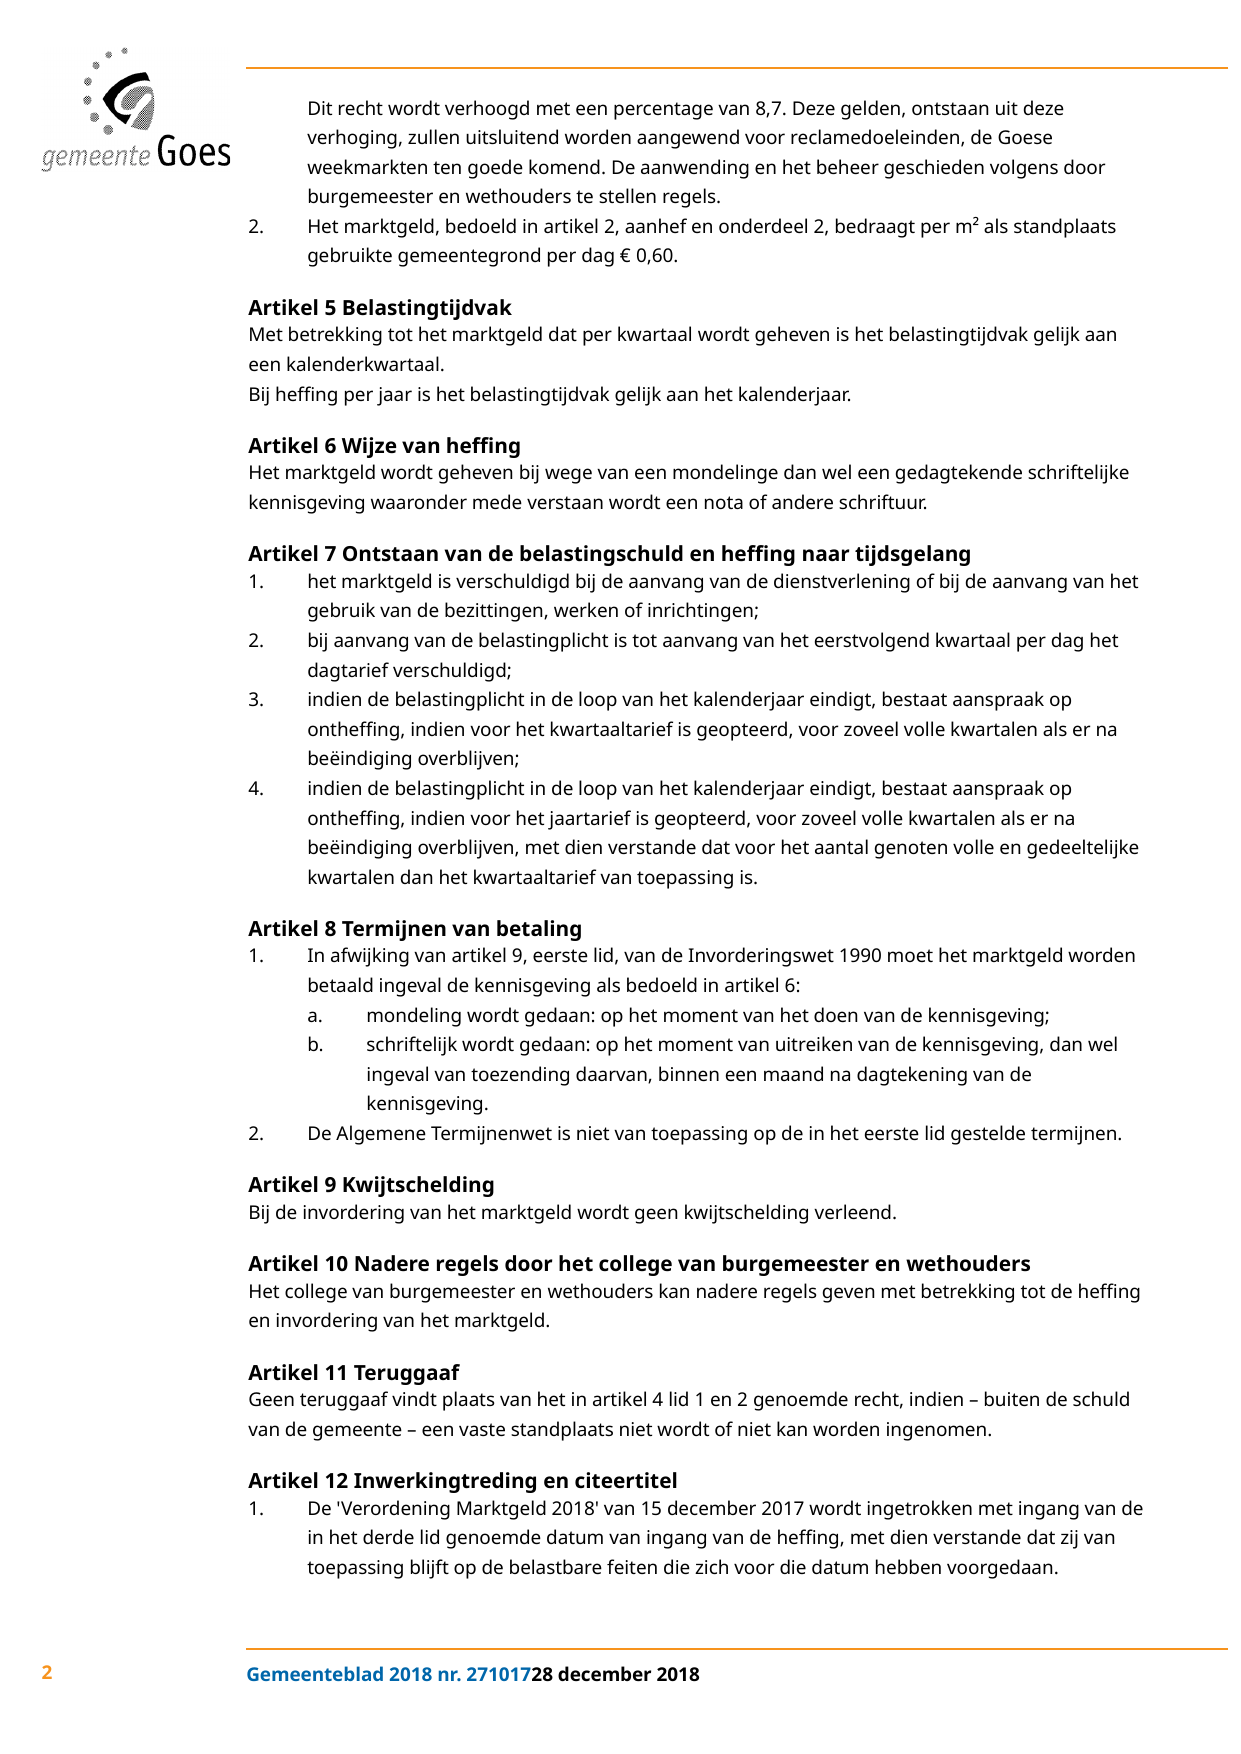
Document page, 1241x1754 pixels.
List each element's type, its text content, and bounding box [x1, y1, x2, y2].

text Artikel 12 Inwerkingtreding en citeertitel [248, 1466, 1152, 1495]
text Artikel 6 Wijze van heffing [248, 431, 1152, 459]
list schriftelijk wordt gedaan: op het moment van uitreiken van de kennisgeving, dan wel ingeval van toezending daarvan, binnen een maand na dagtekening van de kennisgeving. [307, 1031, 1152, 1116]
text Artikel 9 Kwijtschelding [248, 1171, 1152, 1199]
list Het marktgeld, bedoeld in artikel 2, aanhef en onderdeel 2, bedraagt per m² als standplaats gebruikte gemeentegrond per dag € 0,60. [248, 213, 1152, 268]
text Bij heffing per jaar is het belastingtijdvak gelijk aan het kalenderjaar. [248, 381, 1152, 406]
list indien de belastingplicht in de loop van het kalenderjaar eindigt, bestaat aanspraak op ontheffing, indien voor het kwartaaltarief is geopteerd, voor zoveel volle kwartalen als er na beëindiging overblijven; [248, 686, 1152, 771]
text Artikel 8 Termijnen van betaling [248, 914, 1152, 943]
text Met betrekking tot het marktgeld dat per kwartaal wordt geheven is het belastingtijdvak gelijk aan een kalenderkwartaal. [248, 322, 1152, 377]
list indien de belastingplicht in de loop van het kalenderjaar eindigt, bestaat aanspraak op ontheffing, indien voor het jaartarief is geopteerd, voor zoveel volle kwartalen als er na beëindiging overblijven, met dien verstande dat voor het aantal genoten volle en gedeeltelijke kwartalen dan het kwartaaltarief van toepassing is. [248, 775, 1152, 889]
list In afwijking van artikel 9, eerste lid, van de Invorderingswet 1990 moet het marktgeld worden betaald ingeval de kennisgeving als bedoeld in artikel 6: [248, 943, 1152, 998]
list Dit recht wordt verhoogd met een percentage van 8,7. Deze gelden, ontstaan uit deze verhoging, zullen uitsluitend worden aangewend voor reclamedoeleinden, de Goese weekmarkten ten goede komend. De aanwending en het beheer geschieden volgens door burgemeester en wethouders te stellen regels. [248, 95, 1152, 209]
list De 'Verordening Marktgeld 2018' van 15 december 2017 wordt ingetrokken met ingang van de in het derde lid genoemde datum van ingang van de heffing, met dien verstande dat zij van toepassing blijft op de belastbare feiten die zich voor die datum hebben voorgedaan. [248, 1495, 1152, 1580]
text Het marktgeld wordt geheven bij wege van een mondelinge dan wel een gedagtekende schriftelijke kennisgeving waaronder mede verstaan wordt een nota of andere schriftuur. [248, 459, 1152, 515]
text Geen teruggaaf vindt plaats van het in artikel 4 lid 1 en 2 genoemde recht, indien – buiten de schuld van de gemeente – een vaste standplaats niet wordt of niet kan worden ingenomen. [248, 1386, 1152, 1442]
list bij aanvang van de belastingplicht is tot aanvang van het eerstvolgend kwartaal per dag het dagtarief verschuldigd; [248, 627, 1152, 682]
picture [41, 47, 231, 172]
text Bij de invordering van het marktgeld wordt geen kwijtschelding verleend. [248, 1199, 1152, 1225]
text Artikel 7 Ontstaan van de belastingschuld en heffing naar tijdsgelang [248, 539, 1152, 568]
list mondeling wordt gedaan: op het moment van het doen van de kennisgeving; [307, 1002, 1152, 1028]
text Artikel 5 Belastingtijdvak [248, 293, 1152, 322]
text Het college van burgemeester en wethouders kan nadere regels geven met betrekking tot de heffing en invordering van het marktgeld. [248, 1278, 1152, 1333]
list De Algemene Termijnenwet is niet van toepassing op de in het eerste lid gestelde termijnen. [248, 1120, 1152, 1146]
text Artikel 10 Nadere regels door het college van burgemeester en wethouders [248, 1249, 1152, 1278]
text Artikel 11 Teruggaaf [248, 1358, 1152, 1386]
list het marktgeld is verschuldigd bij de aanvang van de dienstverlening of bij de aanvang van het gebruik van de bezittingen, werken of inrichtingen; [248, 568, 1152, 623]
